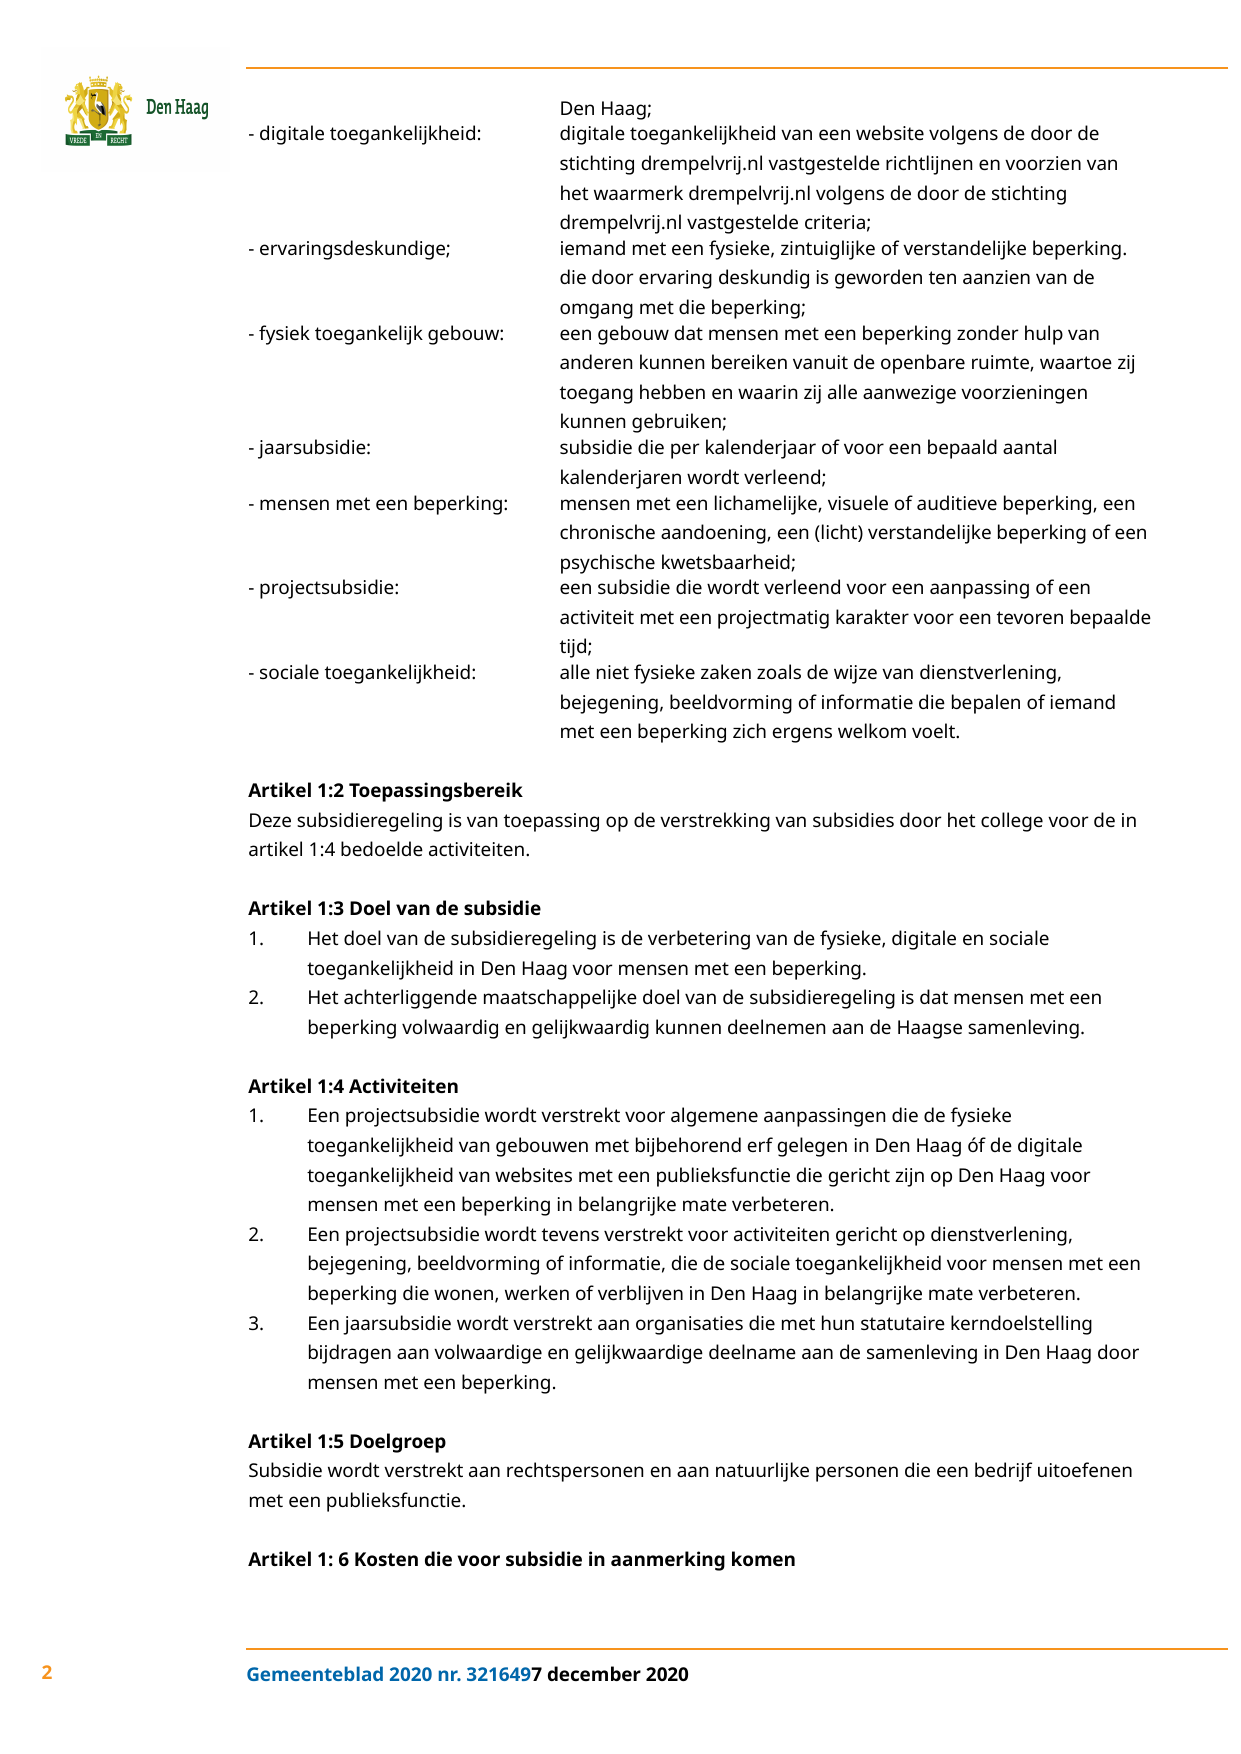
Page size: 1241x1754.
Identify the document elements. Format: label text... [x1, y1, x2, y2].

table_cell een gebouw dat mensen met een beperking zonder hulp van anderen kunnen bereiken vanuit de openbare ruimte, waartoe zij toegang hebben en waarin zij alle aanwezige voorzieningen kunnen gebruiken; [559, 320, 1152, 434]
picture [41, 47, 231, 172]
list Een projectsubsidie wordt tevens verstrekt voor activiteiten gericht op dienstverlening, bejegening, beeldvorming of informatie, die de sociale toegankelijkheid voor mensen met een beperking die wonen, werken of verblijven in Den Haag in belangrijke mate verbeteren. [248, 1221, 1152, 1306]
table_cell - sociale toegankelijkheid: [248, 660, 559, 744]
table_cell - projectsubsidie: [248, 575, 559, 659]
table_cell alle niet fysieke zaken zoals de wijze van dienstverlening, bejegening, beeldvorming of informatie die bepalen of iemand met een beperking zich ergens welkom voelt. [559, 660, 1152, 744]
list Een jaarsubsidie wordt verstrekt aan organisaties die met hun statutaire kerndoelstelling bijdragen aan volwaardige en gelijkwaardige deelname aan de samenleving in Den Haag door mensen met een beperking. [248, 1310, 1152, 1394]
text Artikel 1:3 Doel van de subsidie [248, 896, 1152, 921]
table_cell [248, 95, 559, 121]
text Subsidie wordt verstrekt aan rechtspersonen en aan natuurlijke personen die een bedrijf uitoefenen met een publieksfunctie. [248, 1458, 1152, 1513]
text Artikel 1:2 Toepassingsbereik [248, 777, 1152, 803]
text Artikel 1:4 Activiteiten [248, 1073, 1152, 1099]
table_cell - jaarsubsidie: [248, 434, 559, 490]
table_cell Den Haag; [559, 95, 1152, 121]
table_cell - mensen met een beperking: [248, 490, 559, 574]
list Een projectsubsidie wordt verstrekt voor algemene aanpassingen die de fysieke toegankelijkheid van gebouwen met bijbehorend erf gelegen in Den Haag óf de digitale toegankelijkheid van websites met een publieksfunctie die gericht zijn op Den Haag voor mensen met een beperking in belangrijke mate verbeteren. [248, 1103, 1152, 1217]
table_cell - fysiek toegankelijk gebouw: [248, 320, 559, 434]
table_cell - ervaringsdeskundige; [248, 235, 559, 320]
list Het doel van de subsidieregeling is de verbetering van de fysieke, digitale en sociale toegankelijkheid in Den Haag voor mensen met een beperking. [248, 925, 1152, 980]
text Artikel 1: 6 Kosten die voor subsidie in aanmerking komen [248, 1546, 1152, 1572]
table_cell subsidie die per kalenderjaar of voor een bepaald aantal kalenderjaren wordt verleend; [559, 434, 1152, 490]
table_cell - digitale toegankelijkheid: [248, 121, 559, 235]
list Het achterliggende maatschappelijke doel van de subsidieregeling is dat mensen met een beperking volwaardig en gelijkwaardig kunnen deelnemen aan de Haagse samenleving. [248, 984, 1152, 1039]
table_cell een subsidie die wordt verleend voor een aanpassing of een activiteit met een projectmatig karakter voor een tevoren bepaalde tijd; [559, 575, 1152, 659]
text Artikel 1:5 Doelgroep [248, 1428, 1152, 1454]
table_cell mensen met een lichamelijke, visuele of auditieve beperking, een chronische aandoening, een (licht) verstandelijke beperking of een psychische kwetsbaarheid; [559, 490, 1152, 574]
table_cell digitale toegankelijkheid van een website volgens de door de stichting drempelvrij.nl vastgestelde richtlijnen en voorzien van het waarmerk drempelvrij.nl volgens de door de stichting drempelvrij.nl vastgestelde criteria; [559, 121, 1152, 235]
text Deze subsidieregeling is van toepassing op de verstrekking van subsidies door het college voor de in artikel 1:4 bedoelde activiteiten. [248, 807, 1152, 862]
table_cell iemand met een fysieke, zintuiglijke of verstandelijke beperking. die door ervaring deskundig is geworden ten aanzien van de omgang met die beperking; [559, 235, 1152, 320]
